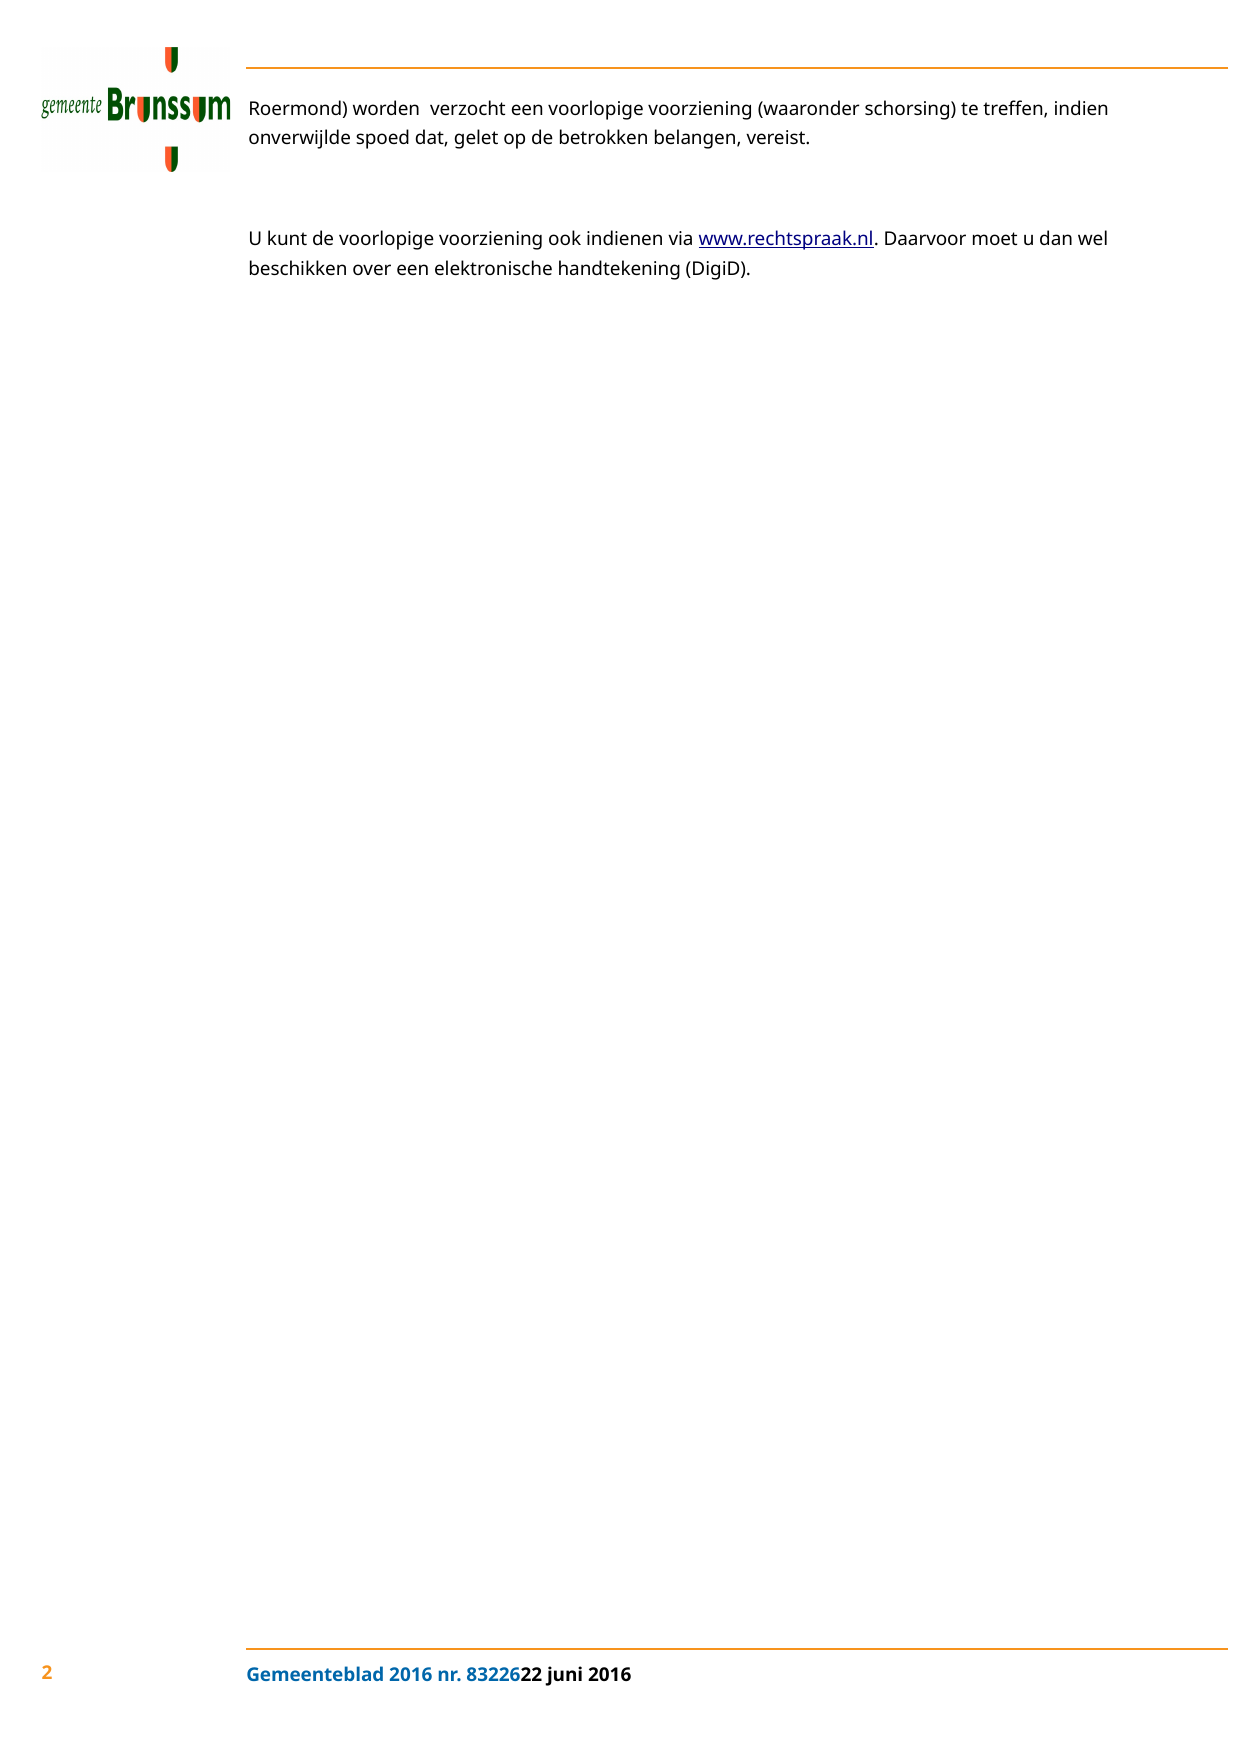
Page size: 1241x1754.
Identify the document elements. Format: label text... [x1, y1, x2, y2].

picture [41, 47, 231, 172]
text U kunt de voorlopige voorziening ook indienen via www.rechtspraak.nl. Daarvoor moet u dan wel beschikken over een elektronische handtekening (DigiD). [248, 225, 1152, 281]
text Roermond) worden verzocht een voorlopige voorziening (waaronder schorsing) te treffen, indien onverwijlde spoed dat, gelet op de betrokken belangen, vereist. [248, 95, 1152, 150]
